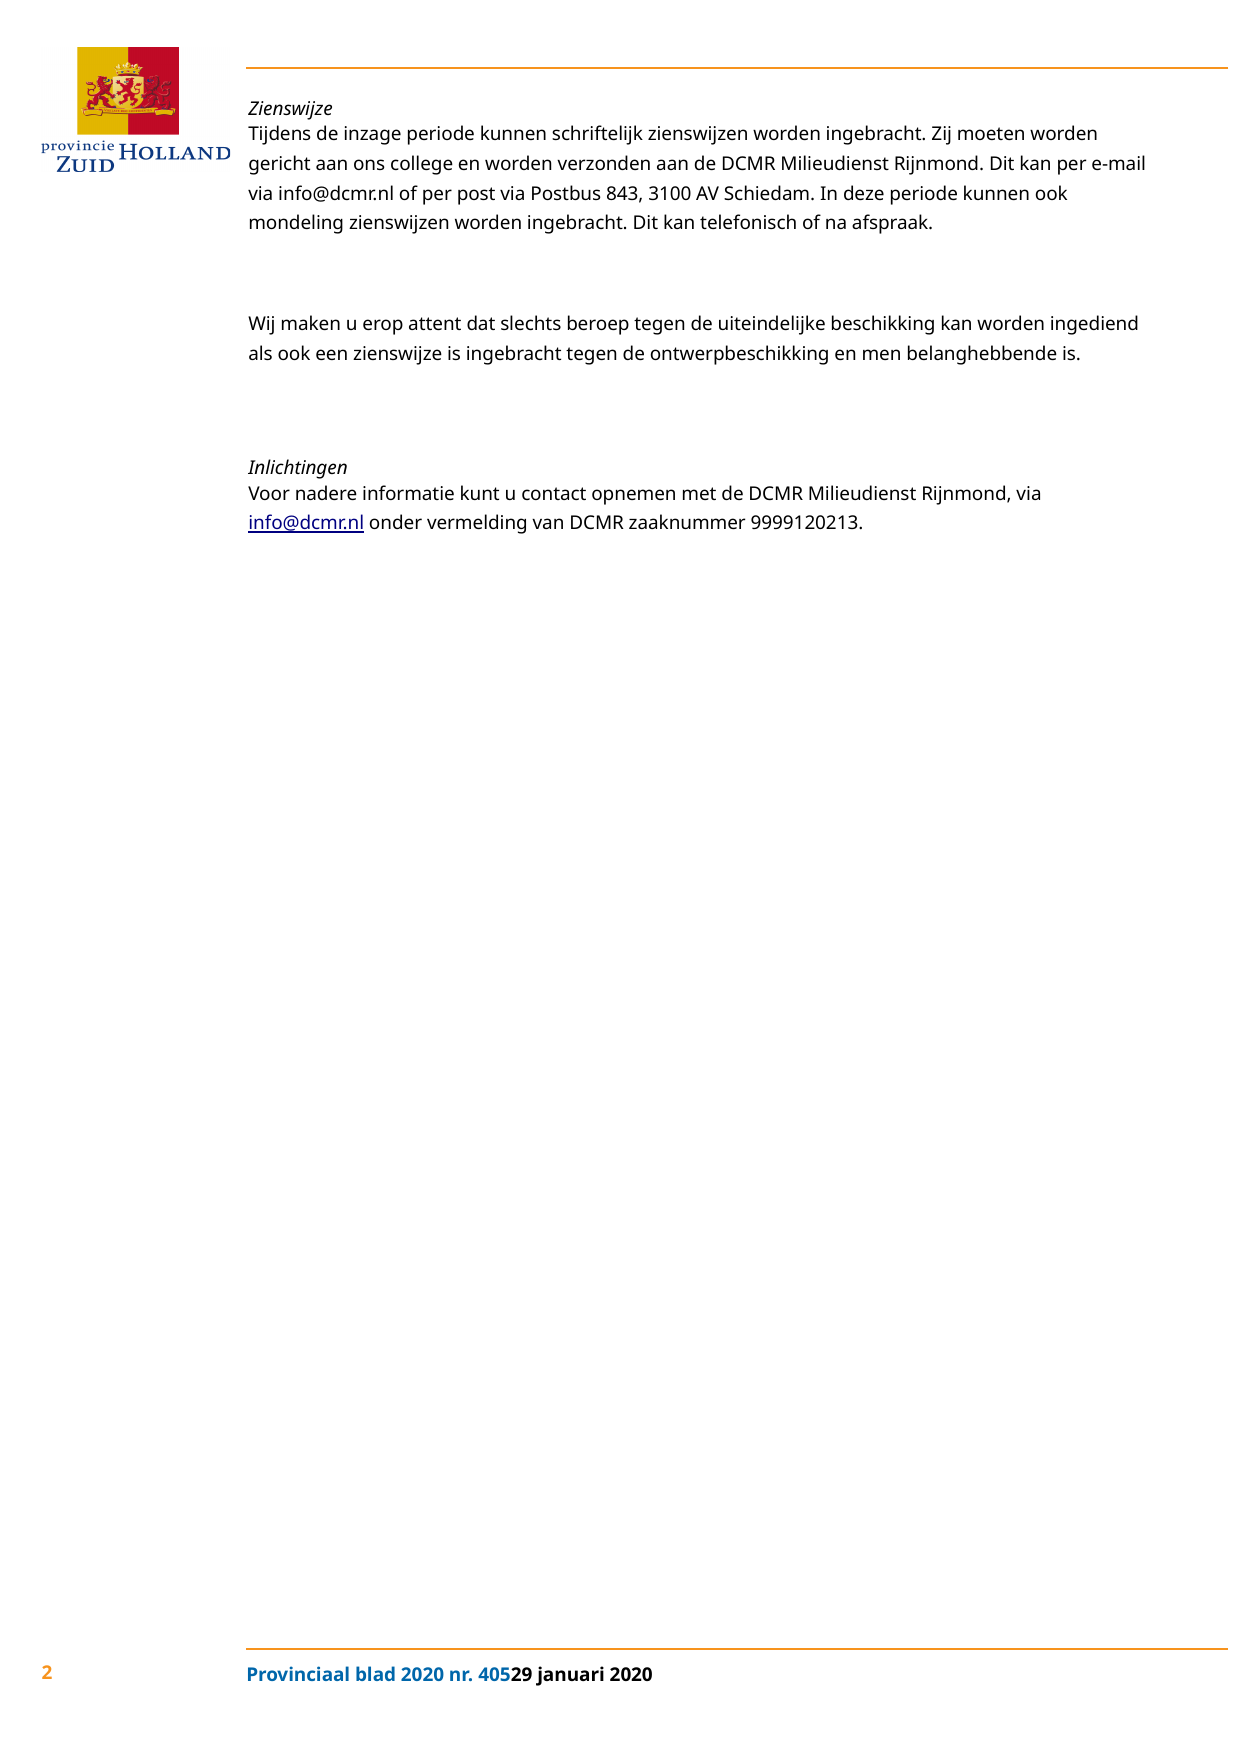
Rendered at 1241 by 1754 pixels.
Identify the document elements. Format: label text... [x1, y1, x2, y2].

text Tijdens de inzage periode kunnen schriftelijk zienswijzen worden ingebracht. Zij moeten worden gericht aan ons college en worden verzonden aan de DCMR Milieudienst Rijnmond. Dit kan per e-mail via info@dcmr.nl of per post via Postbus 843, 3100 AV Schiedam. In deze periode kunnen ook mondeling zienswijzen worden ingebracht. Dit kan telefonisch of na afspraak. [248, 121, 1152, 235]
text Inlichtingen [248, 454, 1152, 480]
picture [41, 47, 231, 172]
text Voor nadere informatie kunt u contact opnemen met de DCMR Milieudienst Rijnmond, via info@dcmr.nl onder vermelding van DCMR zaaknummer 9999120213. [248, 480, 1152, 535]
text Zienswijze [248, 95, 1152, 121]
text Wij maken u erop attent dat slechts beroep tegen de uiteindelijke beschikking kan worden ingediend als ook een zienswijze is ingebracht tegen de ontwerpbeschikking en men belanghebbende is. [248, 310, 1152, 365]
